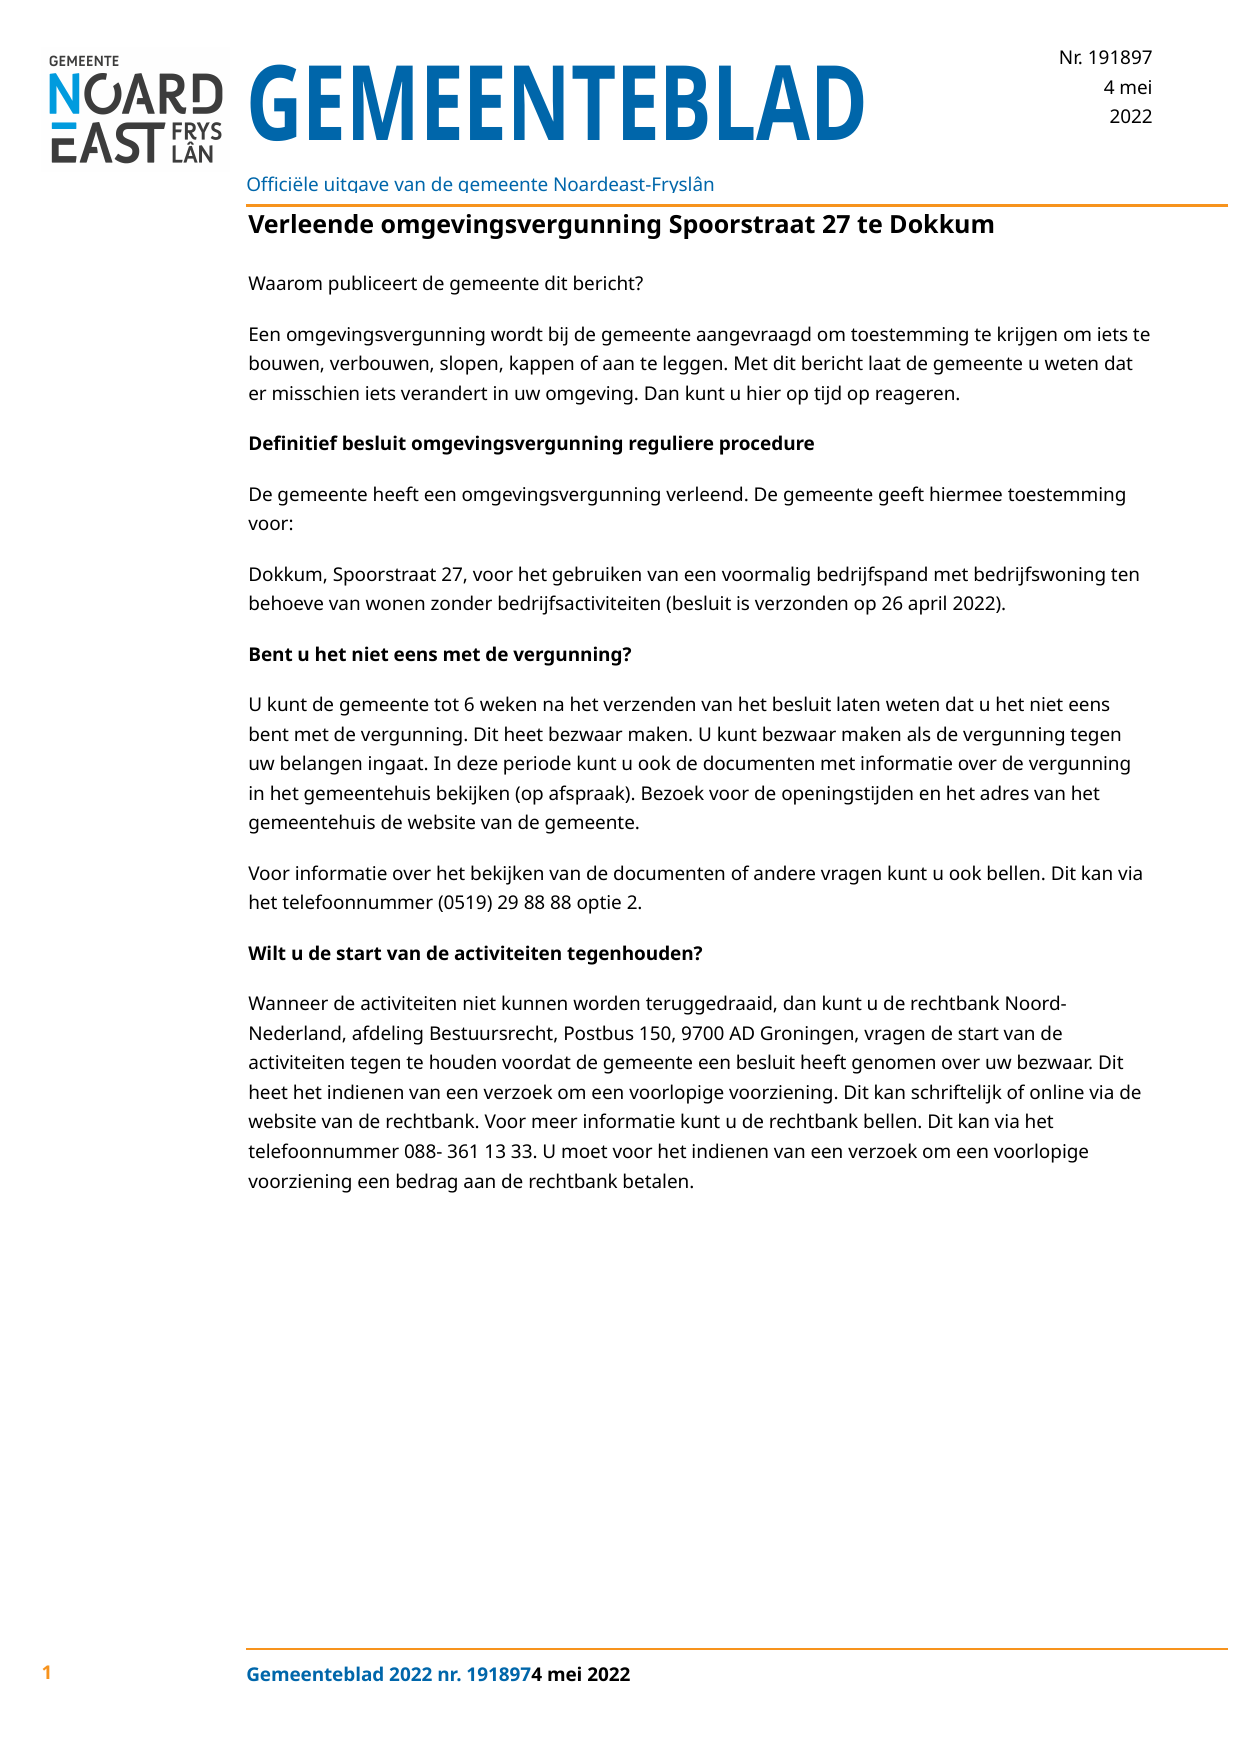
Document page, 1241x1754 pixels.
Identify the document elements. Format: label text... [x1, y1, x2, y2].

text Voor informatie over het bekijken van de documenten of andere vragen kunt u ook bellen. Dit kan via het telefoonnummer (0519) 29 88 88 optie 2. [248, 860, 1152, 915]
text U kunt de gemeente tot 6 weken na het verzenden van het besluit laten weten dat u het niet eens bent met de vergunning. Dit heet bezwaar maken. U kunt bezwaar maken als de vergunning tegen uw belangen ingaat. In deze periode kunt u ook de documenten met informatie over de vergunning in het gemeentehuis bekijken (op afspraak). Bezoek voor de openingstijden en het adres van het gemeentehuis de website van de gemeente. [248, 691, 1152, 835]
text Verleende omgevingsvergunning Spoorstraat 27 te Dokkum [248, 207, 1152, 241]
text De gemeente heeft een omgevingsvergunning verleend. De gemeente geeft hiermee toestemming voor: [248, 481, 1152, 536]
text Wilt u de start van de activiteiten tegenhouden? [248, 940, 1152, 966]
text Bent u het niet eens met de vergunning? [248, 641, 1152, 666]
text Wanneer de activiteiten niet kunnen worden teruggedraaid, dan kunt u de rechtbank Noord-Nederland, afdeling Bestuursrecht, Postbus 150, 9700 AD Groningen, vragen de start van de activiteiten tegen te houden voordat de gemeente een besluit heeft genomen over uw bezwaar. Dit heet het indienen van een verzoek om een voorlopige voorziening. Dit kan schriftelijk of online via de website van de rechtbank. Voor meer informatie kunt u de rechtbank bellen. Dit kan via het telefoonnummer 088- 361 13 33. U moet voor het indienen van een verzoek om een voorlopige voorziening een bedrag aan de rechtbank betalen. [248, 990, 1152, 1193]
text Dokkum, Spoorstraat 27, voor het gebruiken van een voormalig bedrijfspand met bedrijfswoning ten behoeve van wonen zonder bedrijfsactiviteiten (besluit is verzonden op 26 april 2022). [248, 561, 1152, 616]
text Definitief besluit omgevingsvergunning reguliere procedure [248, 430, 1152, 456]
text Waarom publiceert de gemeente dit bericht? [248, 270, 1152, 296]
text Een omgevingsvergunning wordt bij de gemeente aangevraagd om toestemming te krijgen om iets te bouwen, verbouwen, slopen, kappen of aan te leggen. Met dit bericht laat de gemeente u weten dat er misschien iets verandert in uw omgeving. Dan kunt u hier op tijd op reageren. [248, 321, 1152, 406]
picture [41, 47, 231, 172]
